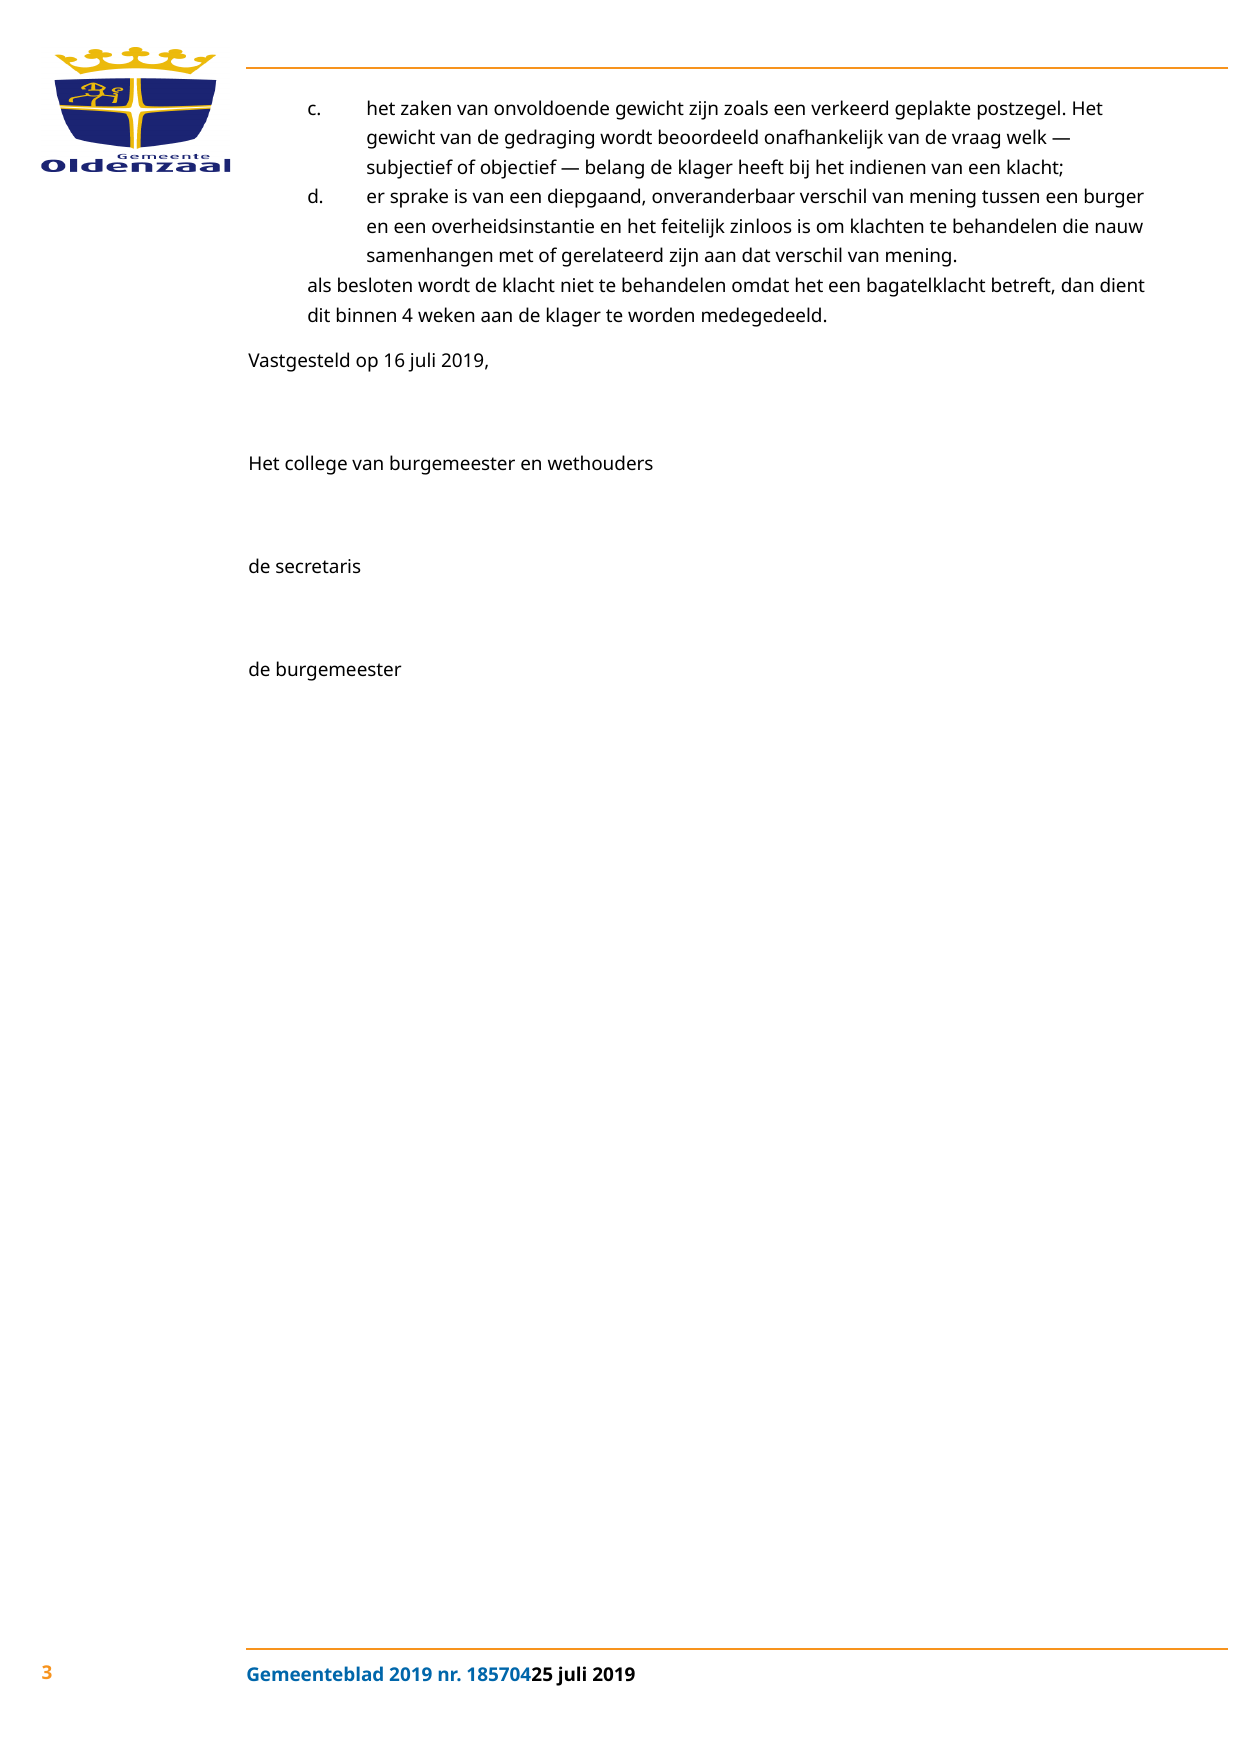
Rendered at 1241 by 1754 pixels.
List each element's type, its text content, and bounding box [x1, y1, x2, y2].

list het zaken van onvoldoende gewicht zijn zoals een verkeerd geplakte postzegel. Het gewicht van de gedraging wordt beoordeeld onafhankelijk van de vraag welk — subjectief of objectief — belang de klager heeft bij het indienen van een klacht; [307, 95, 1152, 180]
text de burgemeester [248, 656, 1152, 682]
list als besloten wordt de klacht niet te behandelen omdat het een bagatelklacht betreft, dan dient dit binnen 4 weken aan de klager te worden medegedeeld. [248, 272, 1152, 328]
text de secretaris [248, 553, 1152, 579]
text Het college van burgemeester en wethouders [248, 450, 1152, 476]
text Vastgesteld op 16 juli 2019, [248, 347, 1152, 373]
picture [41, 47, 231, 172]
list er sprake is van een diepgaand, onveranderbaar verschil van mening tussen een burger en een overheidsinstantie en het feitelijk zinloos is om klachten te behandelen die nauw samenhangen met of gerelateerd zijn aan dat verschil van mening. [307, 183, 1152, 268]
